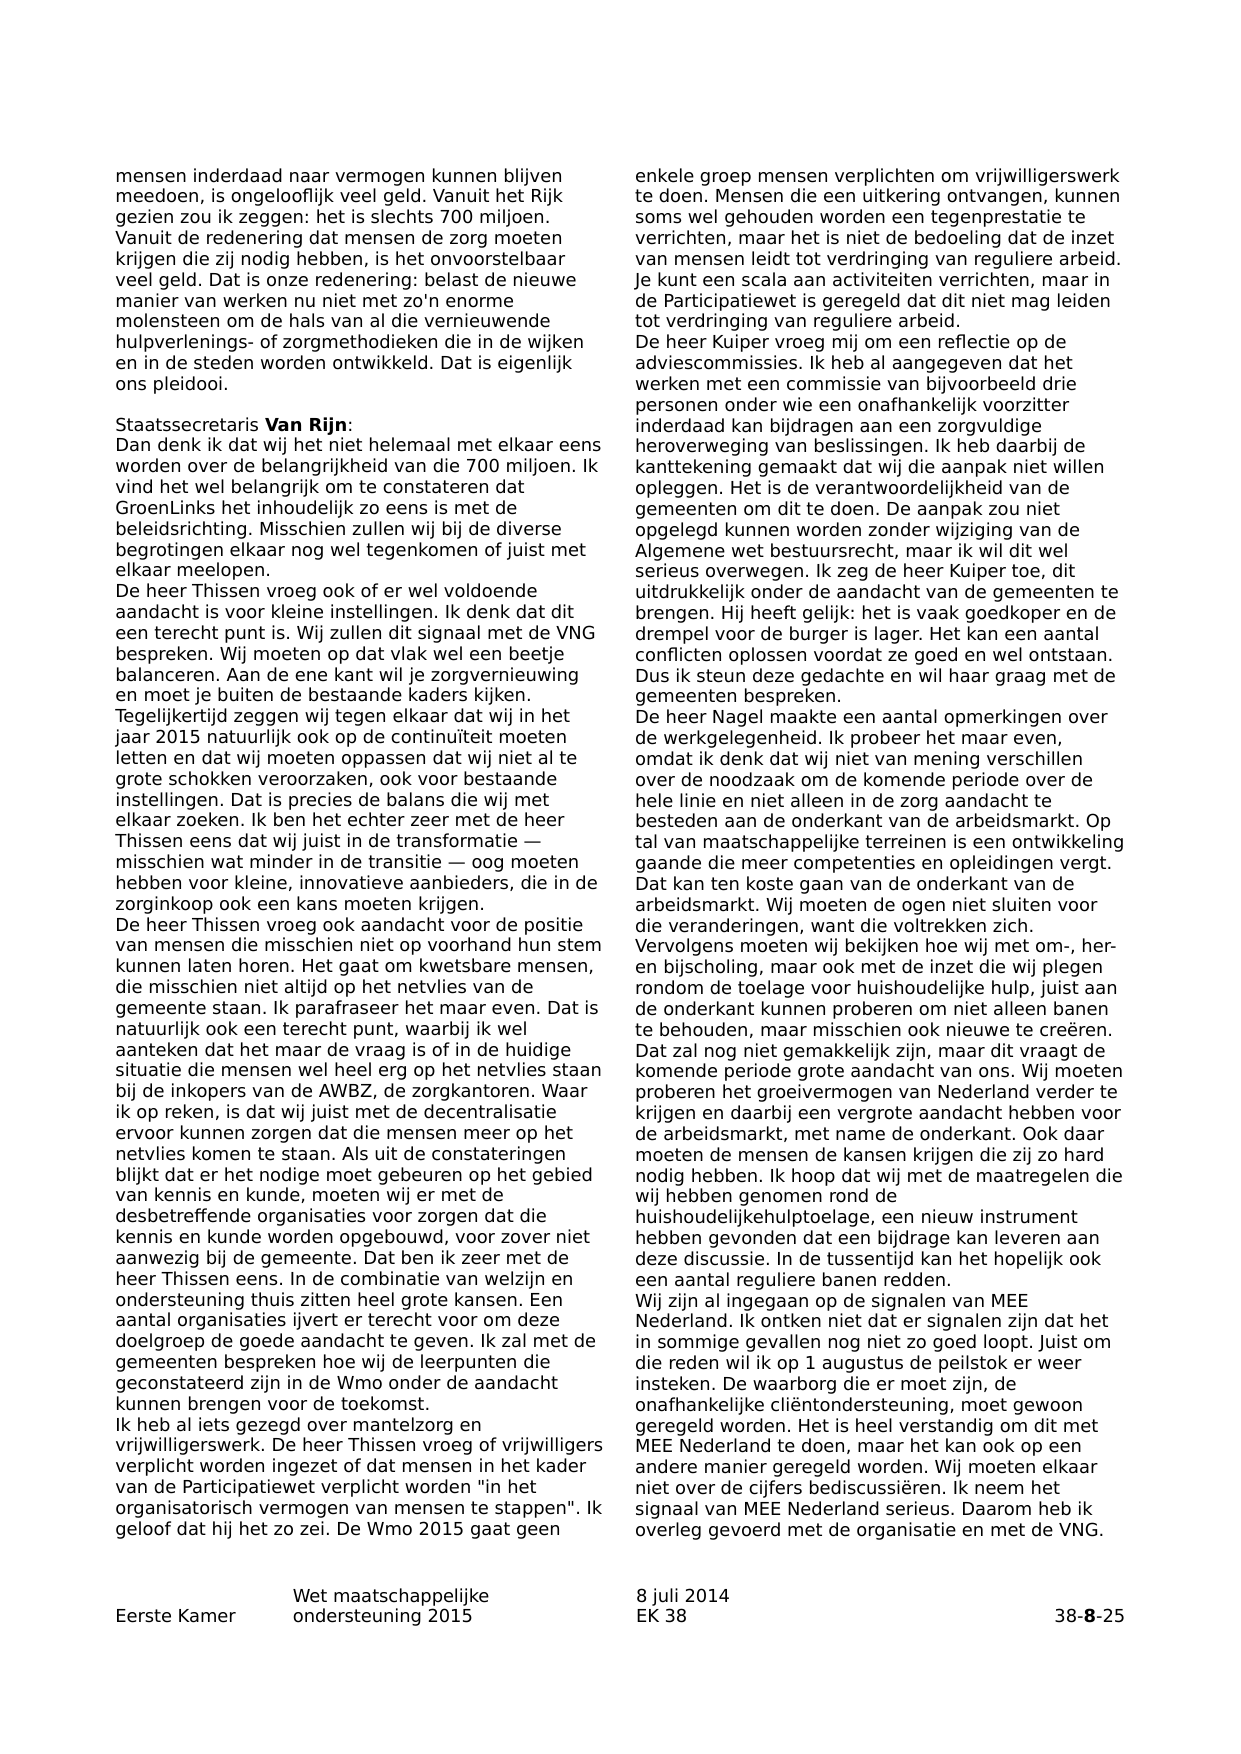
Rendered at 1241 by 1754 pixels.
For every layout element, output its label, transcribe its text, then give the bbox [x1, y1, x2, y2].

text mensen inderdaad naar vermogen kunnen blijven meedoen, is ongelooflijk veel geld. Vanuit het Rijk gezien zou ik zeggen: het is slechts 700 miljoen. Vanuit de redenering dat mensen de zorg moeten krijgen die zij nodig hebben, is het onvoorstelbaar veel geld. Dat is onze redenering: belast de nieuwe manier van werken nu niet met zo'n enorme molensteen om de hals van al die vernieuwende hulpverlenings- of zorgmethodieken die in de wijken en in de steden worden ontwikkeld. Dat is eigenlijk ons pleidooi. [115, 165, 605, 394]
text Ik heb al iets gezegd over mantelzorg en vrijwilligerswerk. De heer Thissen vroeg of vrijwilligers verplicht worden ingezet of dat mensen in het kader van de Participatiewet verplicht worden "in het organisatorisch vermogen van mensen te stappen". Ik geloof dat hij het zo zei. De Wmo 2015 gaat geen [115, 1414, 605, 1539]
text De heer Kuiper vroeg mij om een reflectie op de adviescommissies. Ik heb al aangegeven dat het werken met een commissie van bijvoorbeeld drie personen onder wie een onafhankelijk voorzitter inderdaad kan bijdragen aan een zorgvuldige heroverweging van beslissingen. Ik heb daarbij de kanttekening gemaakt dat wij die aanpak niet willen opleggen. Het is de verantwoordelijkheid van de gemeenten om dit te doen. De aanpak zou niet opgelegd kunnen worden zonder wijziging van de Algemene wet bestuursrecht, maar ik wil dit wel serieus overwegen. Ik zeg de heer Kuiper toe, dit uitdrukkelijk onder de aandacht van de gemeenten te brengen. Hij heeft gelijk: het is vaak goedkoper en de drempel voor de burger is lager. Het kan een aantal conflicten oplossen voordat ze goed en wel ontstaan. Dus ik steun deze gedachte en wil haar graag met de gemeenten bespreken. [635, 332, 1125, 707]
text De heer Thissen vroeg ook of er wel voldoende aandacht is voor kleine instellingen. Ik denk dat dit een terecht punt is. Wij zullen dit signaal met de VNG bespreken. Wij moeten op dat vlak wel een beetje balanceren. Aan de ene kant wil je zorgvernieuwing en moet je buiten de bestaande kaders kijken. Tegelijkertijd zeggen wij tegen elkaar dat wij in het jaar 2015 natuurlijk ook op de continuïteit moeten letten en dat wij moeten oppassen dat wij niet al te grote schokken veroorzaken, ook voor bestaande instellingen. Dat is precies de balans die wij met elkaar zoeken. Ik ben het echter zeer met de heer Thissen eens dat wij juist in de transformatie — misschien wat minder in de transitie — oog moeten hebben voor kleine, innovatieve aanbieders, die in de zorginkoop ook een kans moeten krijgen. [115, 581, 605, 914]
text Staatssecretaris Van Rijn: [115, 414, 605, 435]
text enkele groep mensen verplichten om vrijwilligerswerk te doen. Mensen die een uitkering ontvangen, kunnen soms wel gehouden worden een tegenprestatie te verrichten, maar het is niet de bedoeling dat de inzet van mensen leidt tot verdringing van reguliere arbeid. Je kunt een scala aan activiteiten verrichten, maar in de Participatiewet is geregeld dat dit niet mag leiden tot verdringing van reguliere arbeid. [635, 165, 1125, 332]
text De heer Nagel maakte een aantal opmerkingen over de werkgelegenheid. Ik probeer het maar even, omdat ik denk dat wij niet van mening verschillen over de noodzaak om de komende periode over de hele linie en niet alleen in de zorg aandacht te besteden aan de onderkant van de arbeidsmarkt. Op tal van maatschappelijke terreinen is een ontwikkeling gaande die meer competenties en opleidingen vergt. Dat kan ten koste gaan van de onderkant van de arbeidsmarkt. Wij moeten de ogen niet sluiten voor die veranderingen, want die voltrekken zich. Vervolgens moeten wij bekijken hoe wij met om-, her- en bijscholing, maar ook met de inzet die wij plegen rondom de toelage voor huishoudelijke hulp, juist aan de onderkant kunnen proberen om niet alleen banen te behouden, maar misschien ook nieuwe te creëren. Dat zal nog niet gemakkelijk zijn, maar dit vraagt de komende periode grote aandacht van ons. Wij moeten proberen het groeivermogen van Nederland verder te krijgen en daarbij een vergrote aandacht hebben voor de arbeidsmarkt, met name de onderkant. Ook daar moeten de mensen de kansen krijgen die zij zo hard nodig hebben. Ik hoop dat wij met de maatregelen die wij hebben genomen rond de huishoudelijkehulptoelage, een nieuw instrument hebben gevonden dat een bijdrage kan leveren aan deze discussie. In de tussentijd kan het hopelijk ook een aantal reguliere banen redden. [635, 707, 1125, 1290]
text Wij zijn al ingegaan op de signalen van MEE Nederland. Ik ontken niet dat er signalen zijn dat het in sommige gevallen nog niet zo goed loopt. Juist om die reden wil ik op 1 augustus de peilstok er weer insteken. De waarborg die er moet zijn, de onafhankelijke cliëntondersteuning, moet gewoon geregeld worden. Het is heel verstandig om dit met MEE Nederland te doen, maar het kan ook op een andere manier geregeld worden. Wij moeten elkaar niet over de cijfers bediscussiëren. Ik neem het signaal van MEE Nederland serieus. Daarom heb ik overleg gevoerd met de organisatie en met de VNG. [635, 1290, 1125, 1540]
text Dan denk ik dat wij het niet helemaal met elkaar eens worden over de belangrijkheid van die 700 miljoen. Ik vind het wel belangrijk om te constateren dat GroenLinks het inhoudelijk zo eens is met de beleidsrichting. Misschien zullen wij bij de diverse begrotingen elkaar nog wel tegenkomen of juist met elkaar meelopen. [115, 435, 605, 581]
text De heer Thissen vroeg ook aandacht voor de positie van mensen die misschien niet op voorhand hun stem kunnen laten horen. Het gaat om kwetsbare mensen, die misschien niet altijd op het netvlies van de gemeente staan. Ik parafraseer het maar even. Dat is natuurlijk ook een terecht punt, waarbij ik wel aanteken dat het maar de vraag is of in de huidige situatie die mensen wel heel erg op het netvlies staan bij de inkopers van de AWBZ, de zorgkantoren. Waar ik op reken, is dat wij juist met de decentralisatie ervoor kunnen zorgen dat die mensen meer op het netvlies komen te staan. Als uit de constateringen blijkt dat er het nodige moet gebeuren op het gebied van kennis en kunde, moeten wij er met de desbetreffende organisaties voor zorgen dat die kennis en kunde worden opgebouwd, voor zover niet aanwezig bij de gemeente. Dat ben ik zeer met de heer Thissen eens. In de combinatie van welzijn en ondersteuning thuis zitten heel grote kansen. Een aantal organisaties ijvert er terecht voor om deze doelgroep de goede aandacht te geven. Ik zal met de gemeenten bespreken hoe wij de leerpunten die geconstateerd zijn in de Wmo onder de aandacht kunnen brengen voor de toekomst. [115, 914, 605, 1414]
